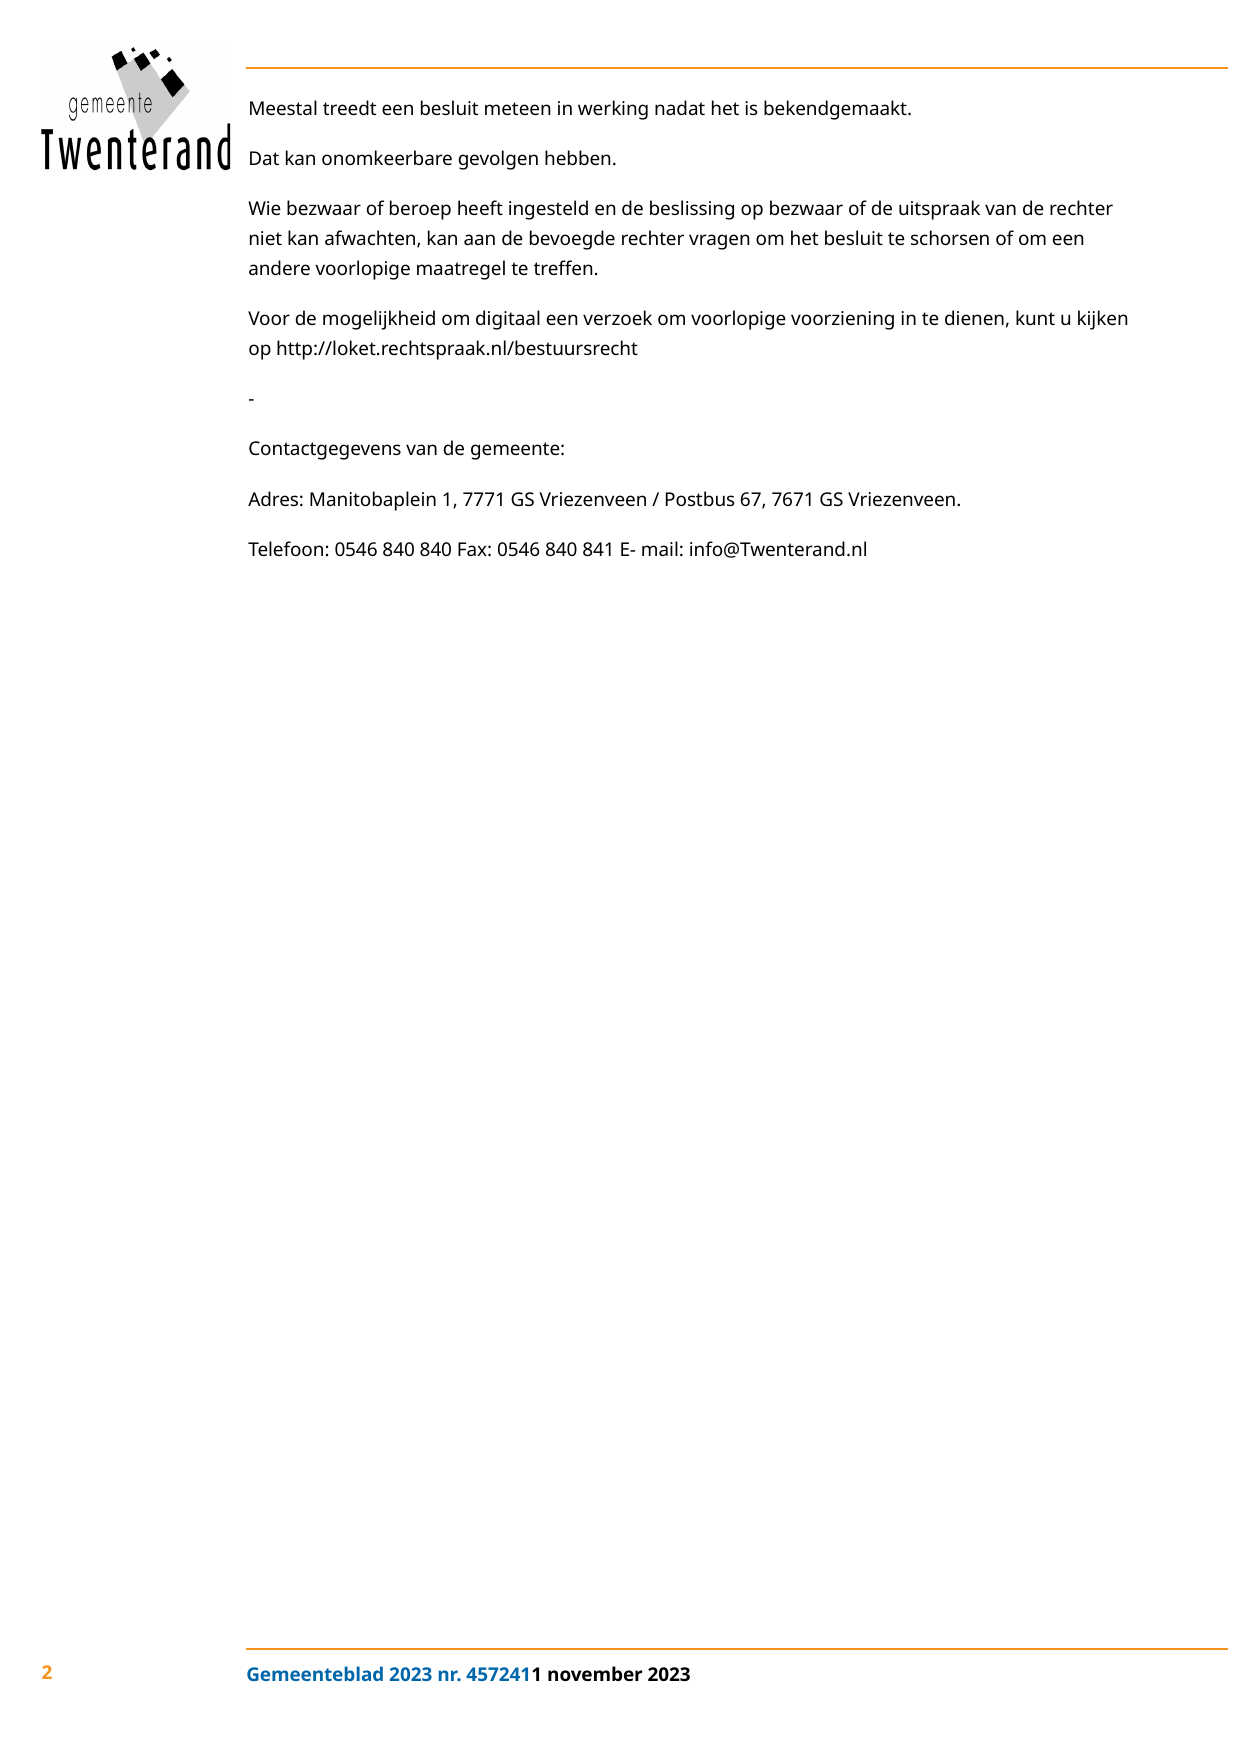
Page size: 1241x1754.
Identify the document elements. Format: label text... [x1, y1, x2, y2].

text Voor de mogelijkheid om digitaal een verzoek om voorlopige voorziening in te dienen, kunt u kijken op http://loket.rechtspraak.nl/bestuursrecht [248, 305, 1152, 361]
text Adres: Manitobaplein 1, 7771 GS Vriezenveen / Postbus 67, 7671 GS Vriezenveen. [248, 486, 1152, 512]
text Contactgegevens van de gemeente: [248, 436, 1152, 461]
text - [248, 385, 1152, 411]
text Meestal treedt een besluit meteen in werking nadat het is bekendgemaakt. [248, 95, 1152, 121]
text Dat kan onomkeerbare gevolgen hebben. [248, 145, 1152, 171]
text Telefoon: 0546 840 840 Fax: 0546 840 841 E- mail: info@Twenterand.nl [248, 536, 1152, 562]
picture [41, 47, 231, 172]
text Wie bezwaar of beroep heeft ingesteld en de beslissing op bezwaar of de uitspraak van de rechter niet kan afwachten, kan aan de bevoegde rechter vragen om het besluit te schorsen of om een andere voorlopige maatregel te treffen. [248, 196, 1152, 281]
